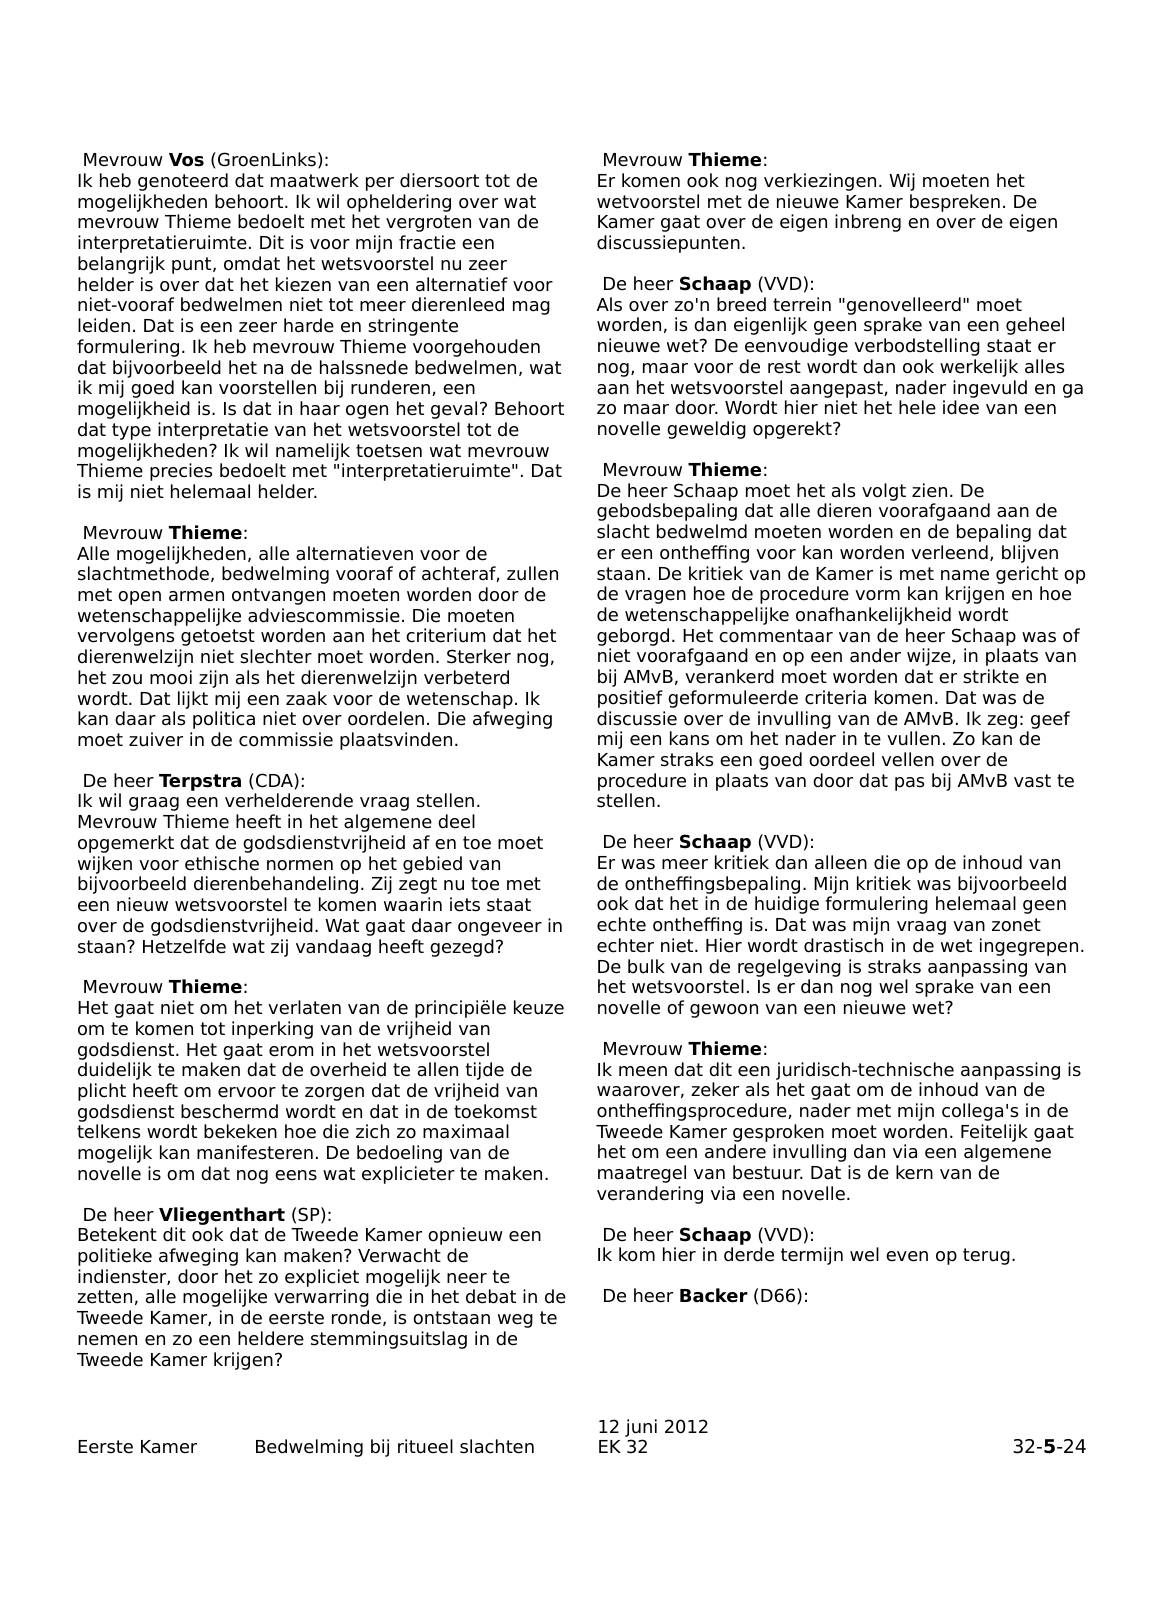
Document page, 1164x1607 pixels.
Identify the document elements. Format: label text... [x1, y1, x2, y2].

text De heer Backer (D66): [596, 1286, 1087, 1307]
text Mevrouw Vos (GroenLinks): [77, 150, 567, 171]
text Het gaat niet om het verlaten van de principiële keuze om te komen tot inperking van de vrijheid van godsdienst. Het gaat erom in het wetsvoorstel duidelijk te maken dat de overheid te allen tijde de plicht heeft om ervoor te zorgen dat de vrijheid van godsdienst beschermd wordt en dat in de toekomst telkens wordt bekeken hoe die zich zo maximaal mogelijk kan manifesteren. De bedoeling van de novelle is om dat nog eens wat explicieter te maken. [77, 998, 567, 1184]
text De heer Schaap (VVD): [596, 832, 1087, 853]
text Mevrouw Thieme: [77, 523, 567, 543]
text Mevrouw Thieme: [596, 150, 1087, 171]
text De heer Schaap (VVD): [596, 1224, 1087, 1245]
text Mevrouw Thieme: [596, 1039, 1087, 1059]
text Er was meer kritiek dan alleen die op de inhoud van de ontheffingsbepaling. Mijn kritiek was bijvoorbeeld ook dat het in de huidige formulering helemaal geen echte ontheffing is. Dat was mijn vraag van zonet echter niet. Hier wordt drastisch in de wet ingegrepen. De bulk van de regelgeving is straks aanpassing van het wetsvoorstel. Is er dan nog wel sprake van een novelle of gewoon van een nieuwe wet? [596, 853, 1087, 1019]
text De heer Schaap (VVD): [596, 274, 1087, 294]
text Betekent dit ook dat de Tweede Kamer opnieuw een politieke afweging kan maken? Verwacht de indienster, door het zo expliciet mogelijk neer te zetten, alle mogelijke verwarring die in het debat in de Tweede Kamer, in de eerste ronde, is ontstaan weg te nemen en zo een heldere stemmingsuitslag in de Tweede Kamer krijgen? [77, 1225, 567, 1370]
text Ik meen dat dit een juridisch-technische aanpassing is waarover, zeker als het gaat om de inhoud van de ontheffingsprocedure, nader met mijn collega's in de Tweede Kamer gesproken moet worden. Feitelijk gaat het om een andere invulling dan via een algemene maatregel van bestuur. Dat is de kern van de verandering via een novelle. [596, 1059, 1087, 1204]
text Er komen ook nog verkiezingen. Wij moeten het wetvoorstel met de nieuwe Kamer bespreken. De Kamer gaat over de eigen inbreng en over de eigen discussiepunten. [596, 171, 1087, 254]
text Ik heb genoteerd dat maatwerk per diersoort tot de mogelijkheden behoort. Ik wil opheldering over wat mevrouw Thieme bedoelt met het vergroten van de interpretatieruimte. Dit is voor mijn fractie een belangrijk punt, omdat het wetsvoorstel nu zeer helder is over dat het kiezen van een alternatief voor niet-vooraf bedwelmen niet tot meer dierenleed mag leiden. Dat is een zeer harde en stringente formulering. Ik heb mevrouw Thieme voorgehouden dat bijvoorbeeld het na de halssnede bedwelmen, wat ik mij goed kan voorstellen bij runderen, een mogelijkheid is. Is dat in haar ogen het geval? Behoort dat type interpretatie van het wetsvoorstel tot de mogelijkheden? Ik wil namelijk toetsen wat mevrouw Thieme precies bedoelt met "interpretatieruimte". Dat is mij niet helemaal helder. [77, 171, 567, 503]
text Mevrouw Thieme: [596, 460, 1087, 480]
text Ik kom hier in derde termijn wel even op terug. [596, 1245, 1087, 1266]
text Mevrouw Thieme: [77, 977, 567, 998]
text De heer Schaap moet het als volgt zien. De gebodsbepaling dat alle dieren voorafgaand aan de slacht bedwelmd moeten worden en de bepaling dat er een ontheffing voor kan worden verleend, blijven staan. De kritiek van de Kamer is met name gericht op de vragen hoe de procedure vorm kan krijgen en hoe de wetenschappelijke onafhankelijkheid wordt geborgd. Het commentaar van de heer Schaap was of niet voorafgaand en op een ander wijze, in plaats van bij AMvB, verankerd moet worden dat er strikte en positief geformuleerde criteria komen. Dat was de discussie over de invulling van de AMvB. Ik zeg: geef mij een kans om het nader in te vullen. Zo kan de Kamer straks een goed oordeel vellen over de procedure in plaats van door dat pas bij AMvB vast te stellen. [596, 480, 1087, 812]
text Ik wil graag een verhelderende vraag stellen. Mevrouw Thieme heeft in het algemene deel opgemerkt dat de godsdienstvrijheid af en toe moet wijken voor ethische normen op het gebied van bijvoorbeeld dierenbehandeling. Zij zegt nu toe met een nieuw wetsvoorstel te komen waarin iets staat over de godsdienstvrijheid. Wat gaat daar ongeveer in staan? Hetzelfde wat zij vandaag heeft gezegd? [77, 791, 567, 957]
text Alle mogelijkheden, alle alternatieven voor de slachtmethode, bedwelming vooraf of achteraf, zullen met open armen ontvangen moeten worden door de wetenschappelijke adviescommissie. Die moeten vervolgens getoetst worden aan het criterium dat het dierenwelzijn niet slechter moet worden. Sterker nog, het zou mooi zijn als het dierenwelzijn verbeterd wordt. Dat lijkt mij een zaak voor de wetenschap. Ik kan daar als politica niet over oordelen. Die afweging moet zuiver in de commissie plaatsvinden. [77, 543, 567, 751]
text De heer Terpstra (CDA): [77, 771, 567, 791]
text Als over zo'n breed terrein "genovelleerd" moet worden, is dan eigenlijk geen sprake van een geheel nieuwe wet? De eenvoudige verbodstelling staat er nog, maar voor de rest wordt dan ook werkelijk alles aan het wetsvoorstel aangepast, nader ingevuld en ga zo maar door. Wordt hier niet het hele idee van een novelle geweldig opgerekt? [596, 294, 1087, 440]
text De heer Vliegenthart (SP): [77, 1204, 567, 1225]
